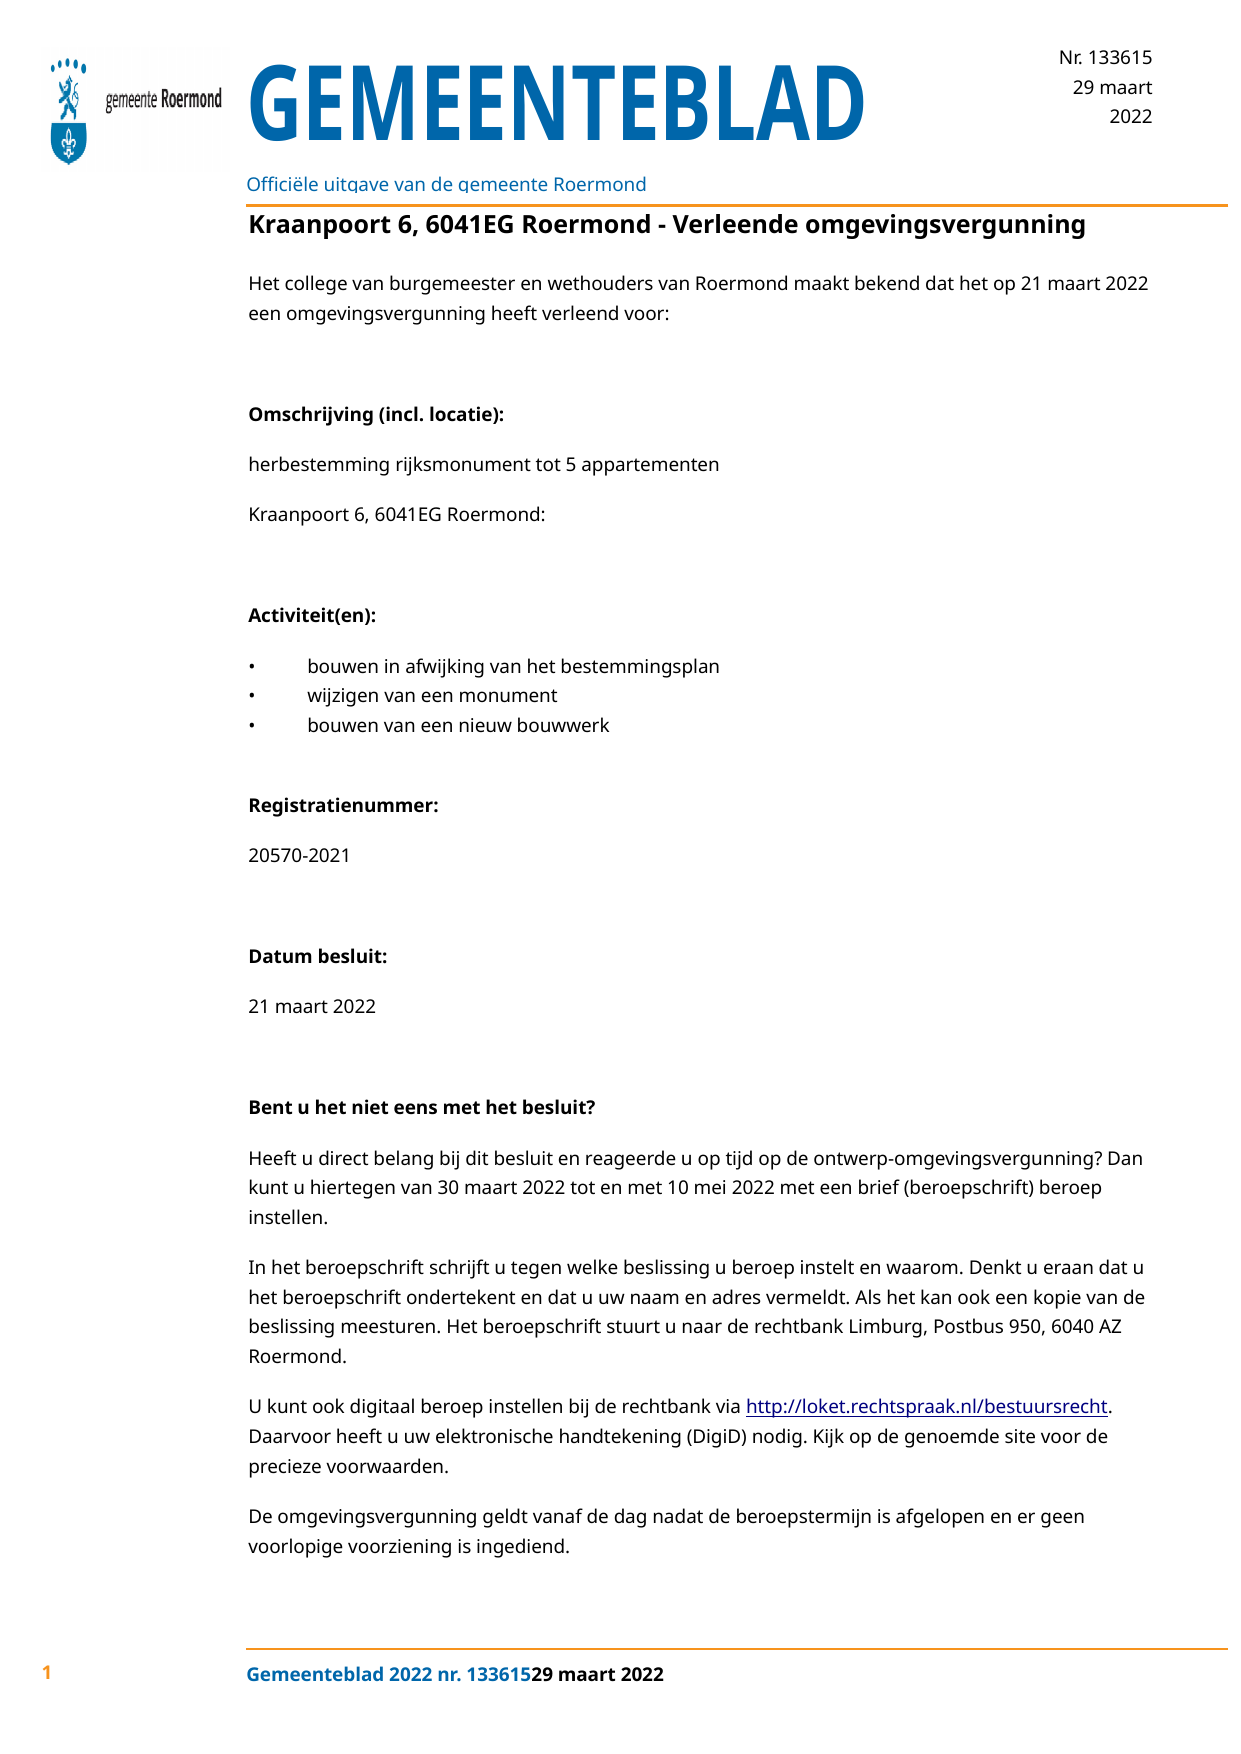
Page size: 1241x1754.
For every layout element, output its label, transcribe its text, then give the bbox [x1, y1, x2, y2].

text Registratienummer: [248, 792, 1152, 818]
list bouwen van een nieuw bouwwerk [248, 712, 1152, 738]
text De omgevingsvergunning geldt vanaf de dag nadat de beroepstermijn is afgelopen en er geen voorlopige voorziening is ingediend. [248, 1503, 1152, 1558]
list wijzigen van een monument [248, 682, 1152, 708]
text Omschrijving (incl. locatie): [248, 401, 1152, 426]
text Het college van burgemeester en wethouders van Roermond maakt bekend dat het op 21 maart 2022 een omgevingsvergunning heeft verleend voor: [248, 270, 1152, 326]
text Heeft u direct belang bij dit besluit en reageerde u op tijd op de ontwerp-omgevingsvergunning? Dan kunt u hiertegen van 30 maart 2022 tot en met 10 mei 2022 met een brief (beroepschrift) beroep instellen. [248, 1145, 1152, 1230]
text herbestemming rijksmonument tot 5 appartementen [248, 451, 1152, 477]
text Kraanpoort 6, 6041EG Roermond: [248, 502, 1152, 527]
text Datum besluit: [248, 943, 1152, 969]
text U kunt ook digitaal beroep instellen bij de rechtbank via http://loket.rechtspraak.nl/bestuursrecht. Daarvoor heeft u uw elektronische handtekening (DigiD) nodig. Kijk op de genoemde site voor de precieze voorwaarden. [248, 1394, 1152, 1478]
text Kraanpoort 6, 6041EG Roermond - Verleende omgevingsvergunning [248, 207, 1152, 241]
text 21 maart 2022 [248, 994, 1152, 1019]
text Activiteit(en): [248, 602, 1152, 628]
text In het beroepschrift schrijft u tegen welke beslissing u beroep instelt en waarom. Denkt u eraan dat u het beroepschrift ondertekent en dat u uw naam en adres vermeldt. Als het kan ook een kopie van de beslissing meesturen. Het beroepschrift stuurt u naar de rechtbank Limburg, Postbus 950, 6040 AZ Roermond. [248, 1254, 1152, 1369]
picture [41, 47, 231, 172]
text Bent u het niet eens met het besluit? [248, 1094, 1152, 1120]
text 20570-2021 [248, 842, 1152, 868]
list bouwen in afwijking van het bestemmingsplan [248, 653, 1152, 678]
